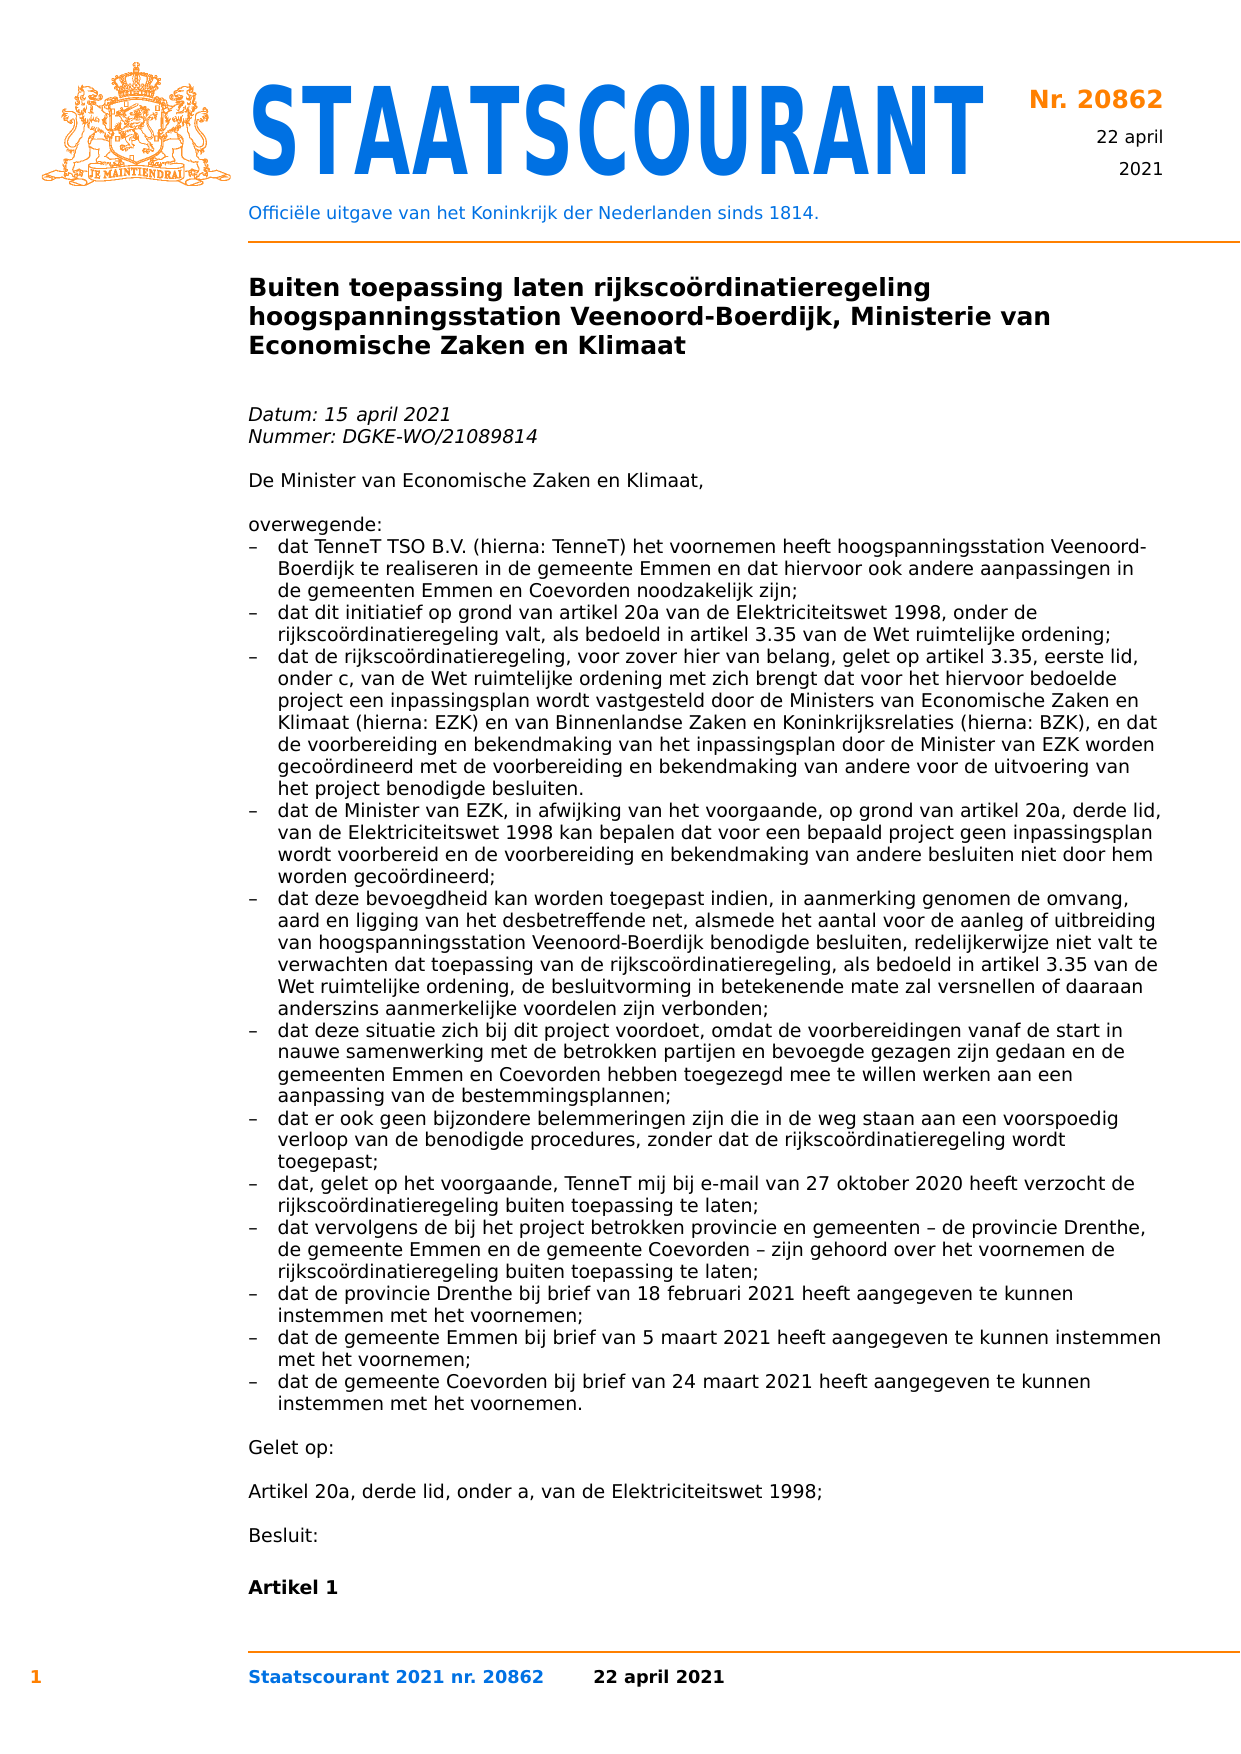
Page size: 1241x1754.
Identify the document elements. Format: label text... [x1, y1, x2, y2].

text – dat er ook geen bijzondere belemmeringen zijn die in de weg staan aan een voorspoedig verloop van de benodigde procedures, zonder dat de rijkscoördinatieregeling wordt toegepast; [248, 1107, 1163, 1173]
text – dat de rijkscoördinatieregeling, voor zover hier van belang, gelet op artikel 3.35, eerste lid, onder c, van de Wet ruimtelijke ordening met zich brengt dat voor het hiervoor bedoelde project een inpassingsplan wordt vastgesteld door de Ministers van Economische Zaken en Klimaat (hierna: EZK) en van Binnenlandse Zaken en Koninkrijksrelaties (hierna: BZK), en dat de voorbereiding en bekendmaking van het inpassingsplan door de Minister van EZK worden gecoördineerd met de voorbereiding en bekendmaking van andere voor de uitvoering van het project benodigde besluiten. [248, 646, 1163, 800]
table_header Nr. 20862 [998, 62, 1240, 121]
text – dat vervolgens de bij het project betrokken provincie en gemeenten – de provincie Drenthe, de gemeente Emmen en de gemeente Coevorden – zijn gehoord over het voornemen de rijkscoördinatieregeling buiten toepassing te laten; [248, 1217, 1163, 1283]
table_header [25, 62, 248, 241]
text – dat de Minister van EZK, in afwijking van het voorgaande, op grond van artikel 20a, derde lid, van de Elektriciteitswet 1998 kan bepalen dat voor een bepaald project geen inpassingsplan wordt voorbereid en de voorbereiding en bekendmaking van andere besluiten niet door hem worden gecoördineerd; [248, 800, 1163, 888]
text – dat deze bevoegdheid kan worden toegepast indien, in aanmerking genomen de omvang, aard en ligging van het desbetreffende net, alsmede het aantal voor de aanleg of uitbreiding van hoogspanningsstation Veenoord-Boerdijk benodigde besluiten, redelijkerwijze niet valt te verwachten dat toepassing van de rijkscoördinatieregeling, als bedoeld in artikel 3.35 van de Wet ruimtelijke ordening, de besluitvorming in betekenende mate zal versnellen of daaraan anderszins aanmerkelijke voordelen zijn verbonden; [248, 888, 1163, 1019]
table_header STAATSCOURANT [248, 62, 998, 203]
text – dat de provincie Drenthe bij brief van 18 februari 2021 heeft aangegeven te kunnen instemmen met het voornemen; [248, 1283, 1163, 1327]
text Artikel 20a, derde lid, onder a, van de Elektriciteitswet 1998; [248, 1481, 1163, 1503]
text – dat deze situatie zich bij dit project voordoet, omdat de voorbereidingen vanaf de start in nauwe samenwerking met de betrokken partijen en bevoegde gezagen zijn gedaan en de gemeenten Emmen en Coevorden hebben toegezegd mee te willen werken aan een aanpassing van de bestemmingsplannen; [248, 1019, 1163, 1107]
table_cell 2021 [998, 153, 1240, 203]
text – dat de gemeente Emmen bij brief van 5 maart 2021 heeft aangegeven te kunnen instemmen met het voornemen; [248, 1327, 1163, 1371]
table_cell Officiële uitgave van het Koninkrijk der Nederlanden sinds 1814. [248, 203, 1240, 241]
text Nummer: DGKE-WO/21089814 [248, 426, 1163, 448]
text Besluit: [248, 1525, 1163, 1547]
text Gelet op: [248, 1437, 1163, 1459]
text – dat dit initiatief op grond van artikel 20a van de Elektriciteitswet 1998, onder de rijkscoördinatieregeling valt, als bedoeld in artikel 3.35 van de Wet ruimtelijke ordening; [248, 602, 1163, 646]
text overwegende: [248, 514, 1163, 536]
text – dat, gelet op het voorgaande, TenneT mij bij e-mail van 27 oktober 2020 heeft verzocht de rijkscoördinatieregeling buiten toepassing te laten; [248, 1173, 1163, 1217]
text – dat de gemeente Coevorden bij brief van 24 maart 2021 heeft aangegeven te kunnen instemmen met het voornemen. [248, 1371, 1163, 1415]
text De Minister van Economische Zaken en Klimaat, [248, 470, 1163, 492]
text – dat TenneT TSO B.V. (hierna: TenneT) het voornemen heeft hoogspanningsstation Veenoord-Boerdijk te realiseren in de gemeente Emmen en dat hiervoor ook andere aanpassingen in de gemeenten Emmen en Coevorden noodzakelijk zijn; [248, 536, 1163, 602]
table_cell 22 april [998, 121, 1240, 153]
subtitle Buiten toepassing laten rijkscoördinatieregeling hoogspanningsstation Veenoord-Boerdijk, Ministerie van Economische Zaken en Klimaat [248, 273, 1163, 361]
text Datum: 15 april 2021 [248, 404, 1163, 426]
subtitle Artikel 1 [248, 1577, 1163, 1599]
picture [41, 62, 231, 186]
